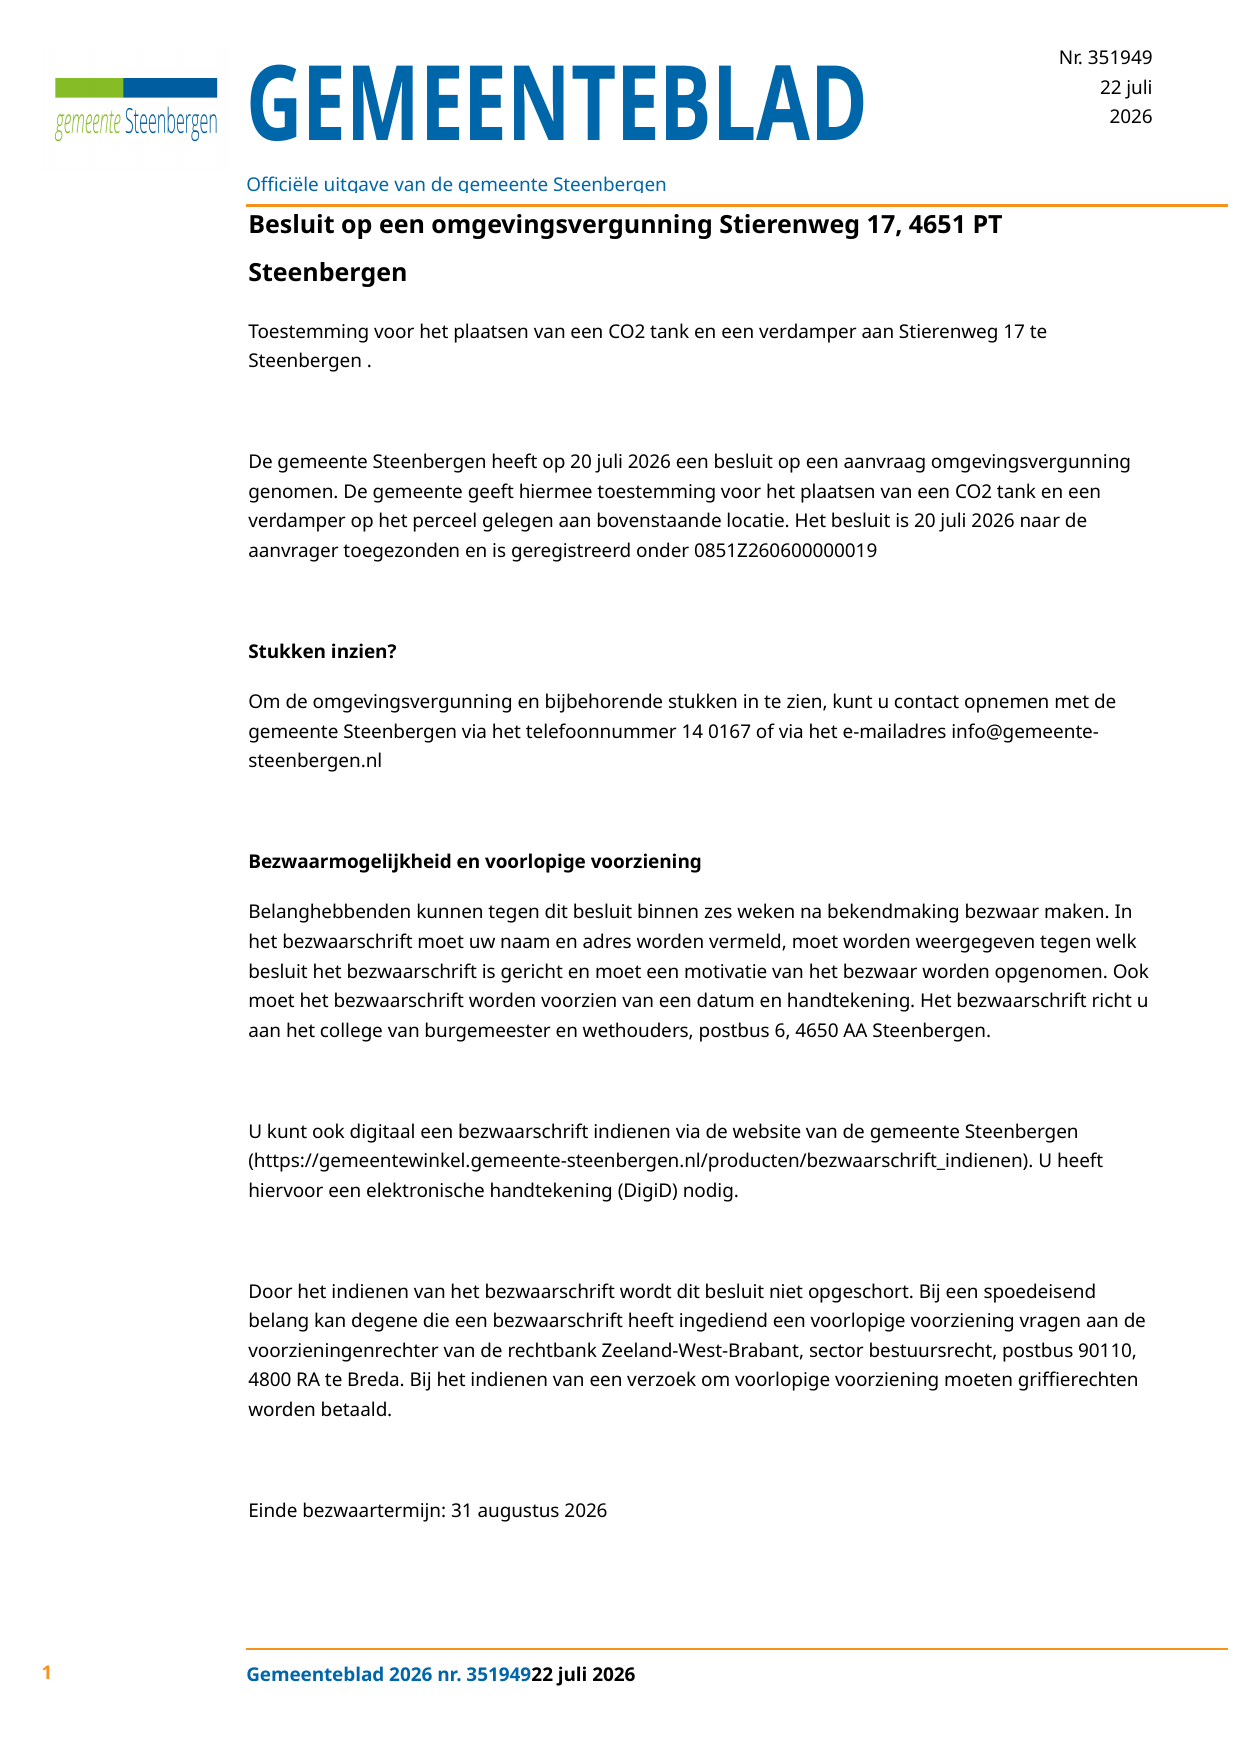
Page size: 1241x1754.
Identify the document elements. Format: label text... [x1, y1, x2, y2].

text De gemeente Steenbergen heeft op 20 juli 2026 een besluit op een aanvraag omgevingsvergunning genomen. De gemeente geeft hiermee toestemming voor het plaatsen van een CO2 tank en een verdamper op het perceel gelegen aan bovenstaande locatie. Het besluit is 20 juli 2026 naar de aanvrager toegezonden en is geregistreerd onder 0851Z260600000019 [248, 448, 1152, 563]
text Toestemming voor het plaatsen van een CO2 tank en een verdamper aan Stierenweg 17 te Steenbergen . [248, 318, 1152, 373]
text Om de omgevingsvergunning en bijbehorende stukken in te zien, kunt u contact opnemen met de gemeente Steenbergen via het telefoonnummer 14 0167 of via het e-mailadres info@gemeente-steenbergen.nl [248, 688, 1152, 773]
text U kunt ook digitaal een bezwaarschrift indienen via de website van de gemeente Steenbergen (https://gemeentewinkel.gemeente-steenbergen.nl/producten/bezwaarschrift_indienen). U heeft hiervoor een elektronische handtekening (DigiD) nodig. [248, 1118, 1152, 1203]
text Besluit op een omgevingsvergunning Stierenweg 17, 4651 PT Steenbergen [248, 207, 1152, 288]
text Stukken inzien? [248, 638, 1152, 664]
text Door het indienen van het bezwaarschrift wordt dit besluit niet opgeschort. Bij een spoedeisend belang kan degene die een bezwaarschrift heeft ingediend een voorlopige voorziening vragen aan de voorzieningenrechter van de rechtbank Zeeland-West-Brabant, sector bestuursrecht, postbus 90110, 4800 RA te Breda. Bij het indienen van een verzoek om voorlopige voorziening moeten griffierechten worden betaald. [248, 1278, 1152, 1422]
text Bezwaarmogelijkheid en voorlopige voorziening [248, 848, 1152, 874]
text Einde bezwaartermijn: 31 augustus 2026 [248, 1497, 1152, 1523]
picture [41, 47, 231, 172]
text Belanghebbenden kunnen tegen dit besluit binnen zes weken na bekendmaking bezwaar maken. In het bezwaarschrift moet uw naam en adres worden vermeld, moet worden weergegeven tegen welk besluit het bezwaarschrift is gericht en moet een motivatie van het bezwaar worden opgenomen. Ook moet het bezwaarschrift worden voorzien van een datum en handtekening. Het bezwaarschrift richt u aan het college van burgemeester en wethouders, postbus 6, 4650 AA Steenbergen. [248, 899, 1152, 1043]
